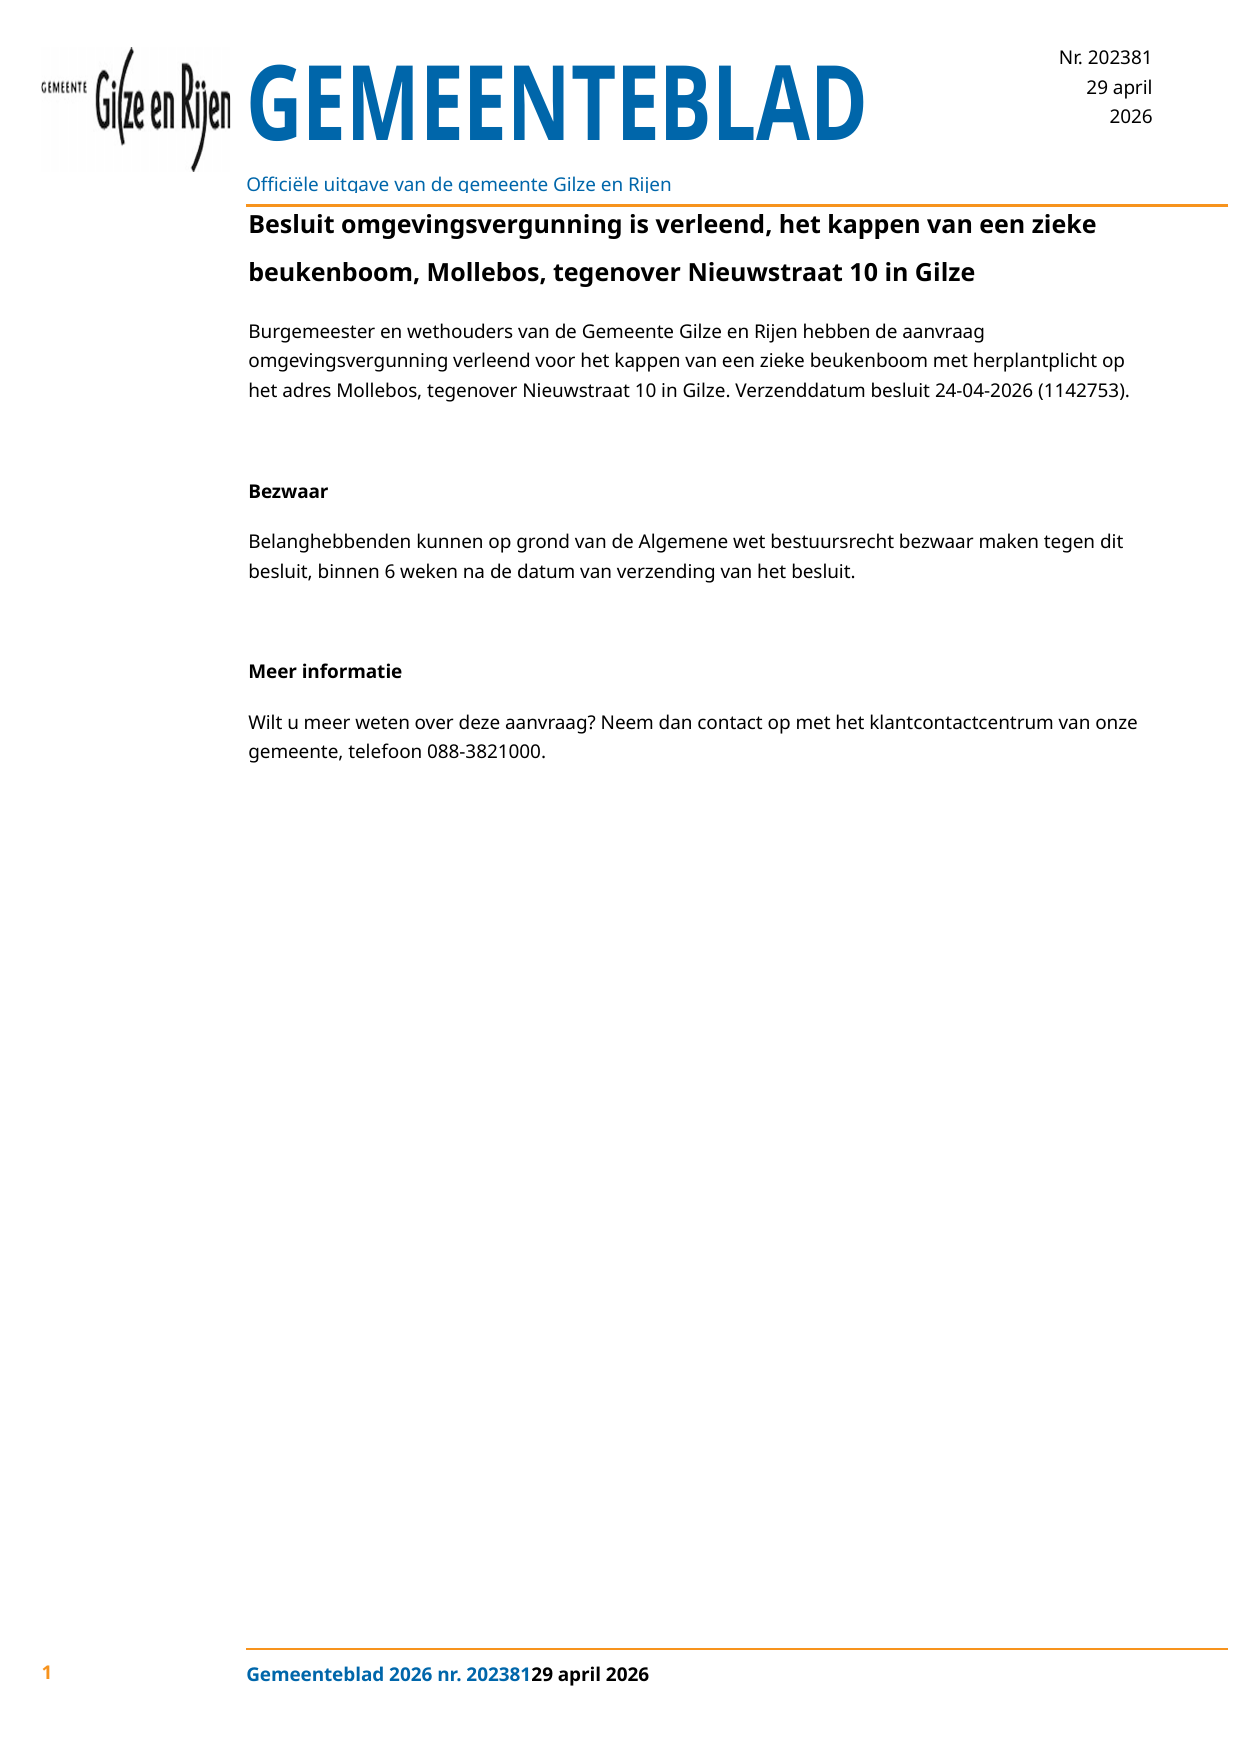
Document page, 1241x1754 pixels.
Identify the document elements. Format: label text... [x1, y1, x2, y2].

text Bezwaar [248, 478, 1152, 504]
text Burgemeester en wethouders van de Gemeente Gilze en Rijen hebben de aanvraag omgevingsvergunning verleend voor het kappen van een zieke beukenboom met herplantplicht op het adres Mollebos, tegenover Nieuwstraat 10 in Gilze. Verzenddatum besluit 24-04-2026 (1142753). [248, 318, 1152, 403]
text Meer informatie [248, 659, 1152, 684]
text Wilt u meer weten over deze aanvraag? Neem dan contact op met het klantcontactcentrum van onze gemeente, telefoon 088-3821000. [248, 709, 1152, 764]
text Belanghebbenden kunnen op grond van de Algemene wet bestuursrecht bezwaar maken tegen dit besluit, binnen 6 weken na de datum van verzending van het besluit. [248, 528, 1152, 584]
picture [41, 47, 231, 172]
text Besluit omgevingsvergunning is verleend, het kappen van een zieke beukenboom, Mollebos, tegenover Nieuwstraat 10 in Gilze [248, 207, 1152, 288]
